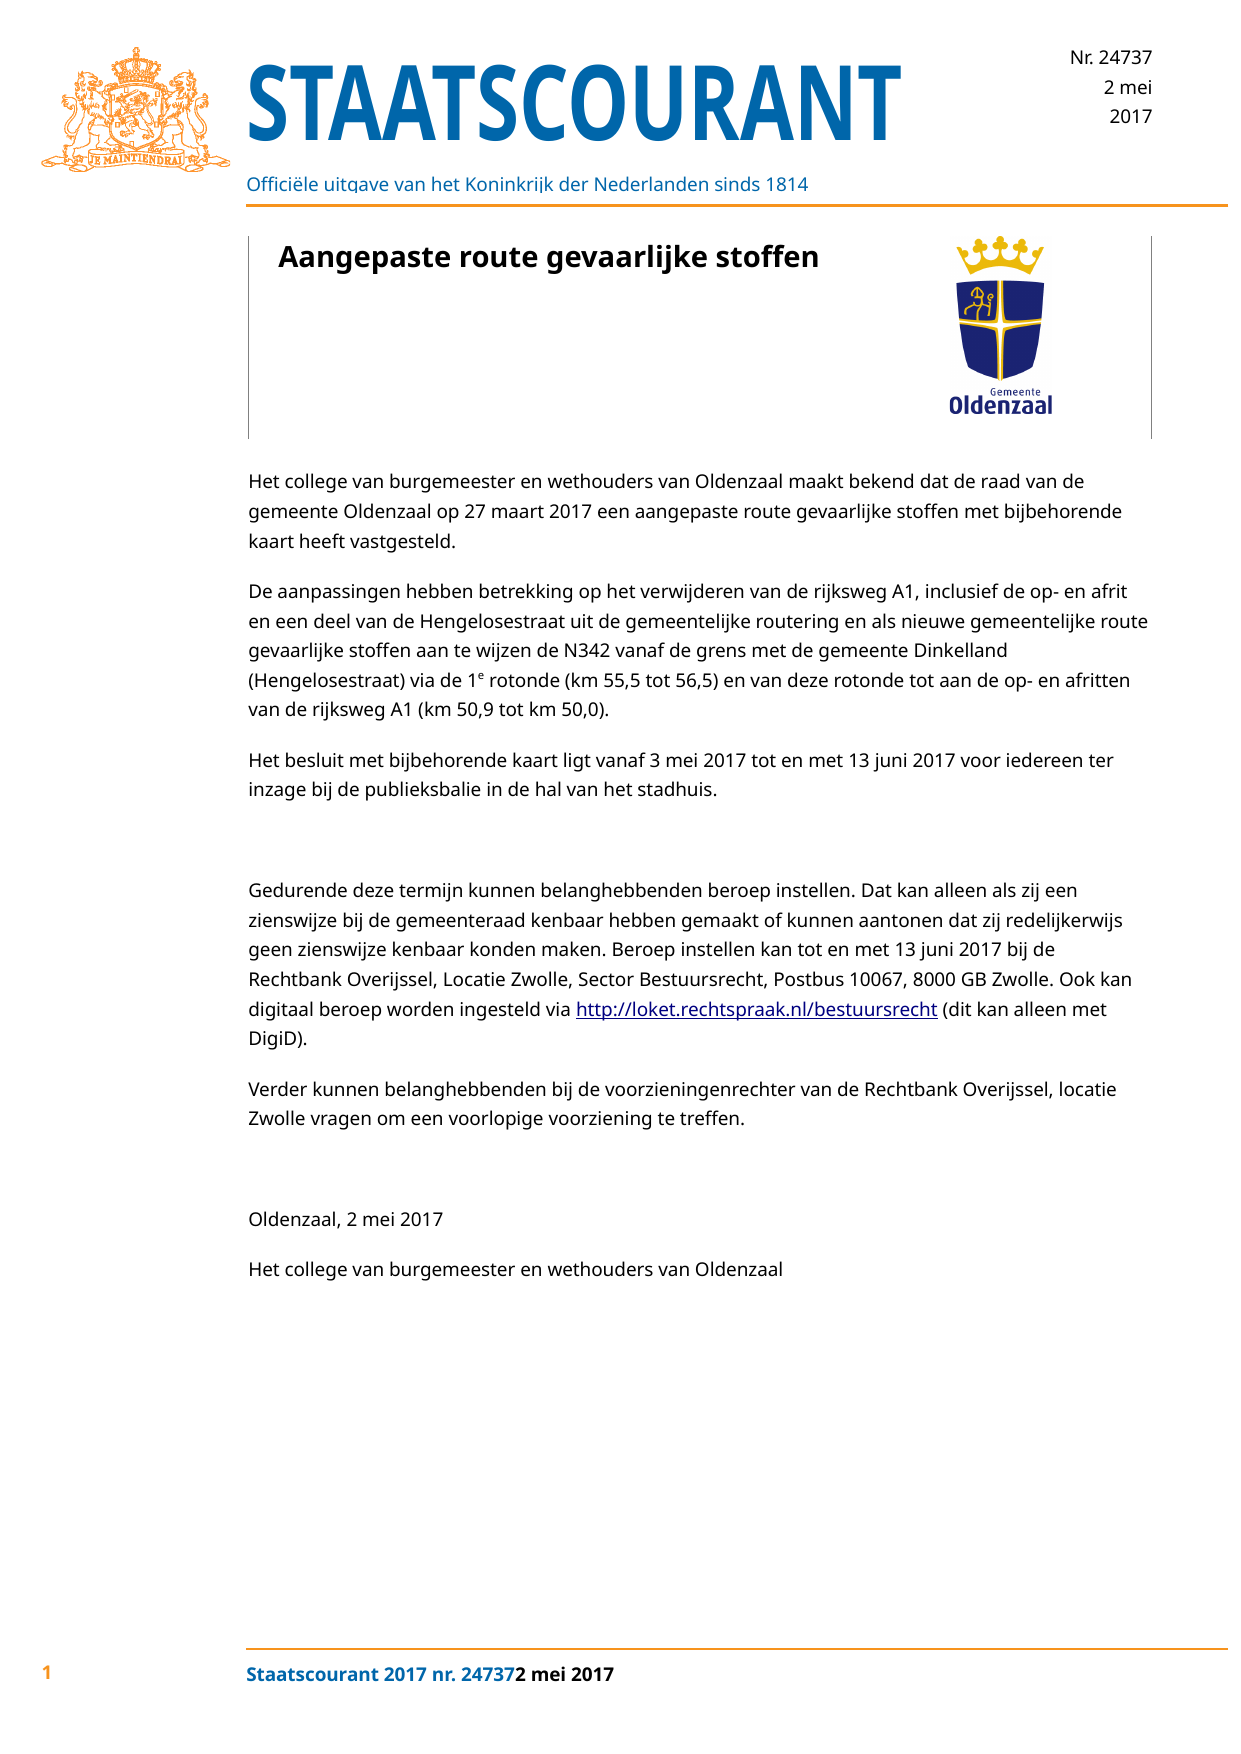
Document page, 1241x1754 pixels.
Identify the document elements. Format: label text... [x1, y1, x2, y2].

text Verder kunnen belanghebbenden bij de voorzieningenrechter van de Rechtbank Overijssel, locatie Zwolle vragen om een voorlopige voorziening te treffen. [248, 1076, 1152, 1131]
text Het college van burgemeester en wethouders van Oldenzaal maakt bekend dat de raad van de gemeente Oldenzaal op 27 maart 2017 een aangepaste route gevaarlijke stoffen met bijbehorende kaart heeft vastgesteld. [248, 469, 1152, 553]
table_header [850, 236, 949, 413]
table_header [1052, 236, 1151, 413]
text Het college van burgemeester en wethouders van Oldenzaal [248, 1257, 1152, 1282]
table_header Aangepaste route gevaarlijke stoffen [249, 236, 850, 439]
text Het besluit met bijbehorende kaart ligt vanaf 3 mei 2017 tot en met 13 juni 2017 voor iedereen ter inzage bij de publieksbalie in de hal van het stadhuis. [248, 747, 1152, 802]
text De aanpassingen hebben betrekking op het verwijderen van de rijksweg A1, inclusief de op- en afrit en een deel van de Hengelosestraat uit de gemeentelijke routering en als nieuwe gemeentelijke route gevaarlijke stoffen aan te wijzen de N342 vanaf de grens met de gemeente Dinkelland (Hengelosestraat) via de 1e rotonde (km 55,5 tot 56,5) en van deze rotonde tot aan de op- en afritten van de rijksweg A1 (km 50,9 tot km 50,0). [248, 578, 1152, 722]
picture [41, 47, 231, 172]
text Oldenzaal, 2 mei 2017 [248, 1206, 1152, 1232]
text Gedurende deze termijn kunnen belanghebbenden beroep instellen. Dat kan alleen als zij een zienswijze bij de gemeenteraad kenbaar hebben gemaakt of kunnen aantonen dat zij redelijkerwijs geen zienswijze kenbaar konden maken. Beroep instellen kan tot en met 13 juni 2017 bij de Rechtbank Overijssel, Locatie Zwolle, Sector Bestuursrecht, Postbus 10067, 8000 GB Zwolle. Ook kan digitaal beroep worden ingesteld via http://loket.rechtspraak.nl/bestuursrecht (dit kan alleen met DigiD). [248, 877, 1152, 1051]
table_header [850, 414, 1151, 439]
picture [949, 236, 1052, 414]
